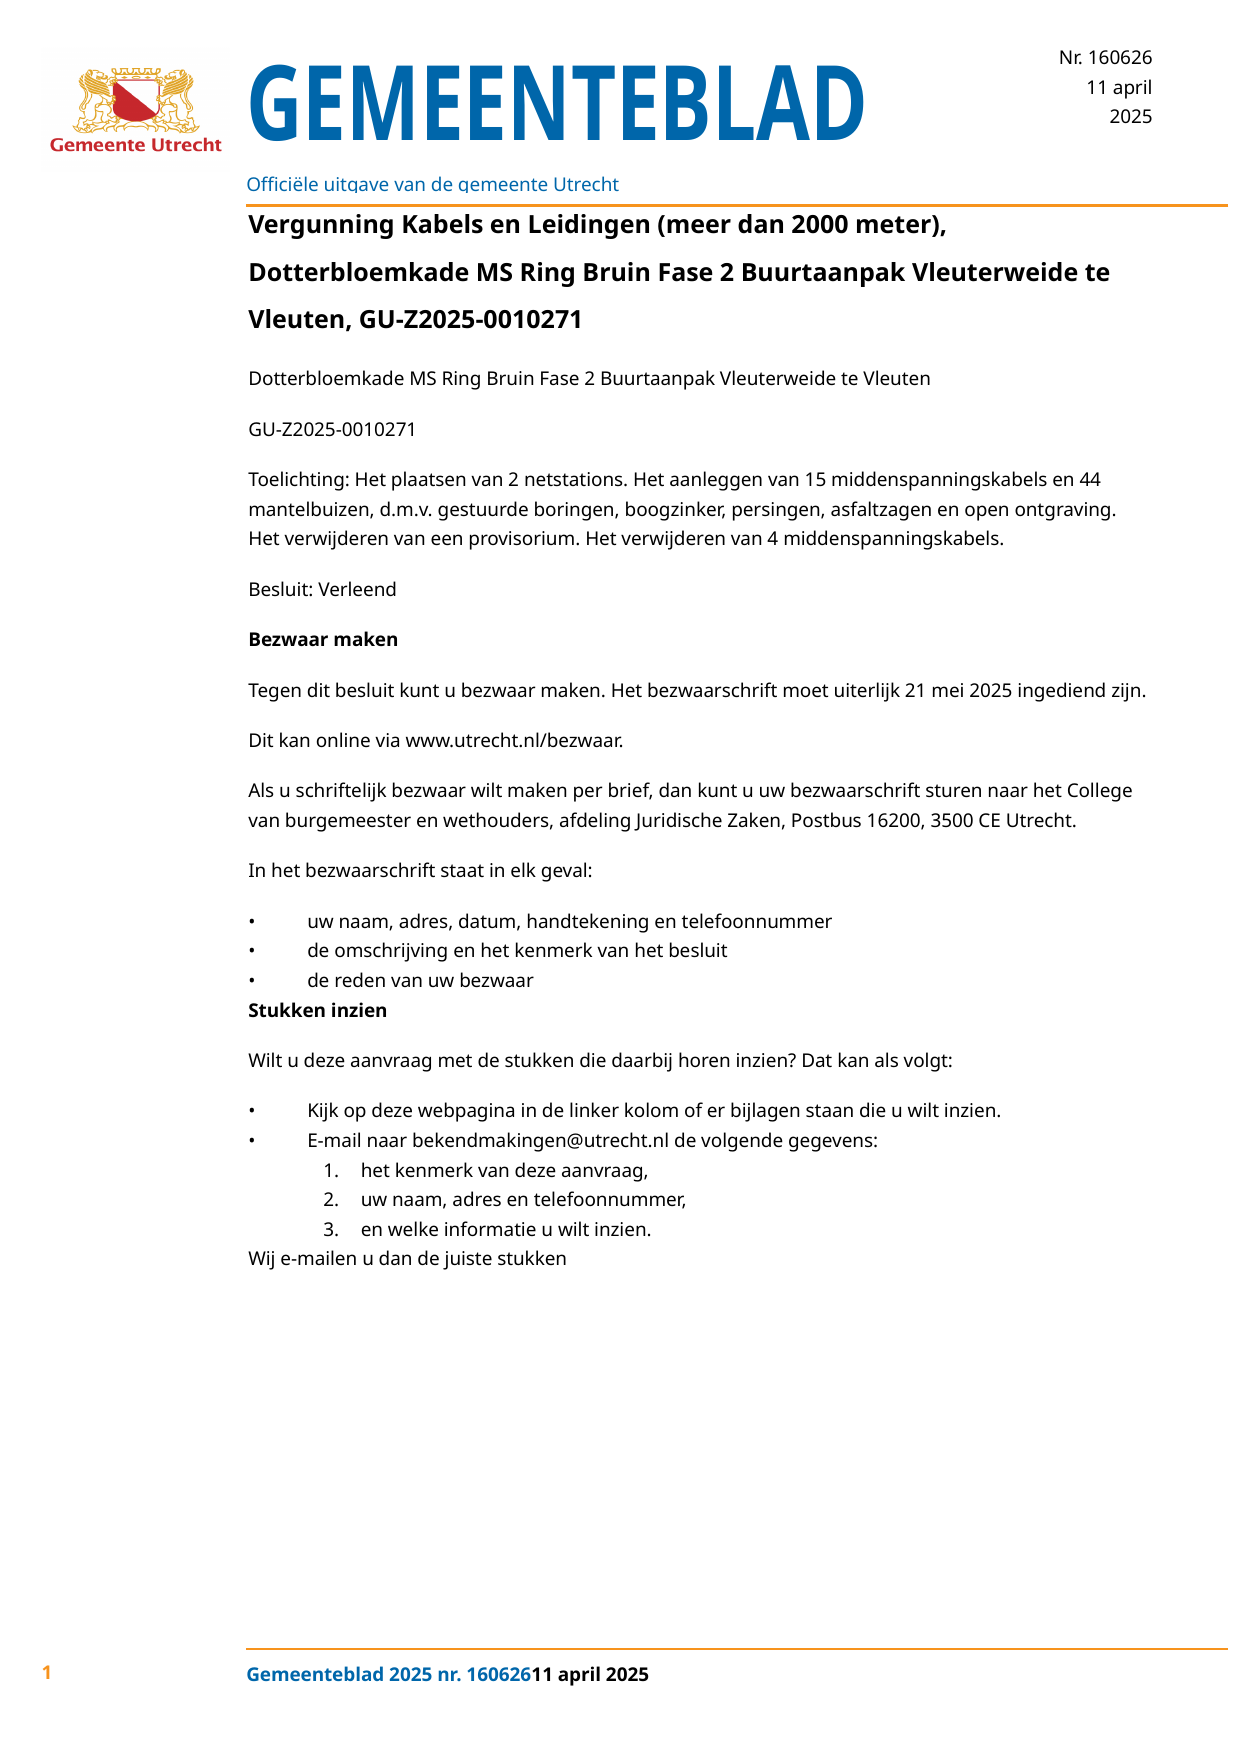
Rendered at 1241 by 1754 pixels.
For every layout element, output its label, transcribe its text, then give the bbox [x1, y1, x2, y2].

text Dotterbloemkade MS Ring Bruin Fase 2 Buurtaanpak Vleuterweide te Vleuten [248, 366, 1152, 391]
text Bezwaar maken [248, 626, 1152, 652]
list en welke informatie u wilt inzien. [323, 1216, 1152, 1242]
text Wilt u deze aanvraag met de stukken die daarbij horen inzien? Dat kan als volgt: [248, 1047, 1152, 1073]
text Vergunning Kabels en Leidingen (meer dan 2000 meter), Dotterbloemkade MS Ring Bruin Fase 2 Buurtaanpak Vleuterweide te Vleuten, GU-Z2025-0010271 [248, 207, 1152, 336]
list Kijk op deze webpagina in de linker kolom of er bijlagen staan die u wilt inzien. [248, 1098, 1152, 1123]
picture [41, 47, 231, 172]
text Wij e-mailen u dan de juiste stukken [248, 1246, 1152, 1271]
list uw naam, adres, datum, handtekening en telefoonnummer [248, 908, 1152, 934]
text GU-Z2025-0010271 [248, 416, 1152, 442]
list de reden van uw bezwaar [248, 967, 1152, 993]
text Besluit: Verleend [248, 576, 1152, 602]
text Stukken inzien [248, 997, 1152, 1022]
text Toelichting: Het plaatsen van 2 netstations. Het aanleggen van 15 middenspanningskabels en 44 mantelbuizen, d.m.v. gestuurde boringen, boogzinker, persingen, asfaltzagen en open ontgraving. Het verwijderen van een provisorium. Het verwijderen van 4 middenspanningskabels. [248, 466, 1152, 551]
list uw naam, adres en telefoonnummer, [323, 1186, 1152, 1212]
text Als u schriftelijk bezwaar wilt maken per brief, dan kunt u uw bezwaarschrift sturen naar het College van burgemeester en wethouders, afdeling Juridische Zaken, Postbus 16200, 3500 CE Utrecht. [248, 778, 1152, 833]
text In het bezwaarschrift staat in elk geval: [248, 858, 1152, 883]
text Dit kan online via www.utrecht.nl/bezwaar. [248, 727, 1152, 753]
list het kenmerk van deze aanvraag, [323, 1157, 1152, 1182]
text Tegen dit besluit kunt u bezwaar maken. Het bezwaarschrift moet uiterlijk 21 mei 2025 ingediend zijn. [248, 677, 1152, 702]
list de omschrijving en het kenmerk van het besluit [248, 938, 1152, 963]
list E-mail naar bekendmakingen@utrecht.nl de volgende gegevens: [248, 1127, 1152, 1153]
